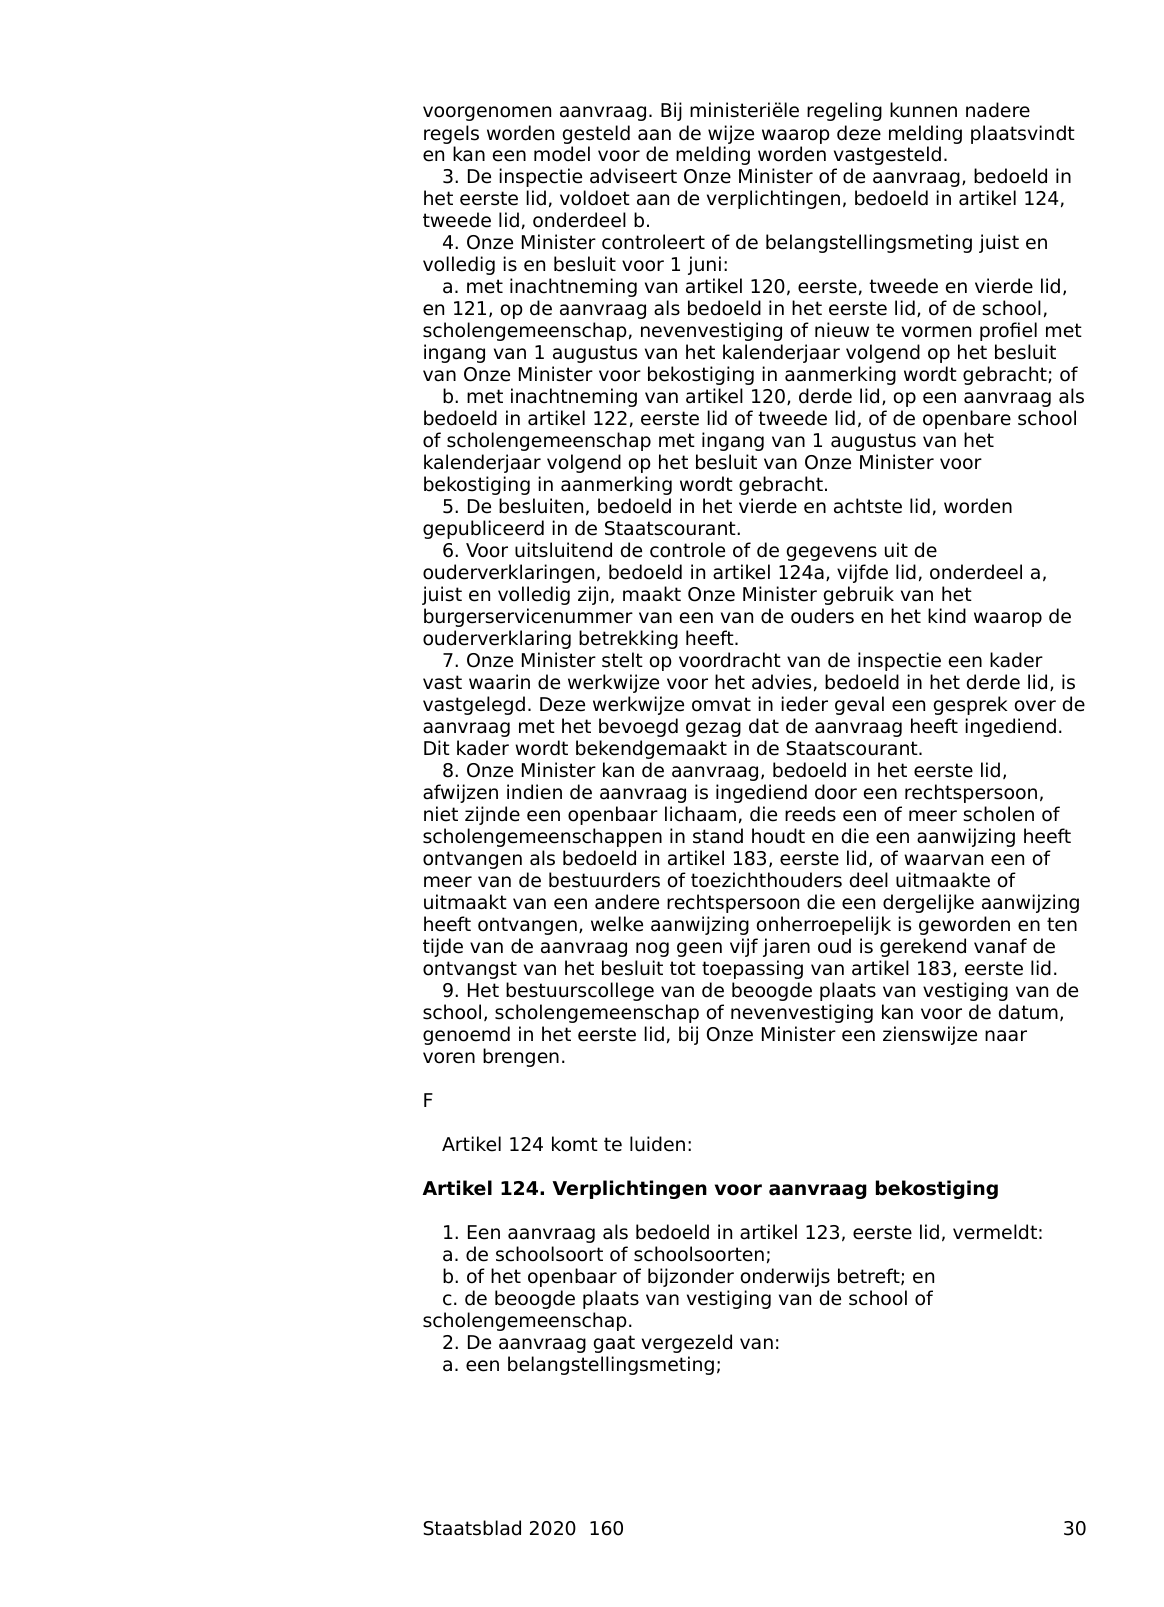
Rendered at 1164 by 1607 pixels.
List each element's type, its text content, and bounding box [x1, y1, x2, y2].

text c. de beoogde plaats van vestiging van de school of scholengemeenschap. [422, 1288, 1087, 1332]
text a. de schoolsoort of schoolsoorten; [422, 1244, 1087, 1266]
text 1. Een aanvraag als bedoeld in artikel 123, eerste lid, vermeldt: [422, 1222, 1087, 1244]
text 4. Onze Minister controleert of de belangstellingsmeting juist en volledig is en besluit voor 1 juni: [422, 232, 1087, 276]
text a. een belangstellingsmeting; [422, 1354, 1087, 1376]
text b. met inachtneming van artikel 120, derde lid, op een aanvraag als bedoeld in artikel 122, eerste lid of tweede lid, of de openbare school of scholengemeenschap met ingang van 1 augustus van het kalenderjaar volgend op het besluit van Onze Minister voor bekostiging in aanmerking wordt gebracht. [422, 386, 1087, 496]
text 2. De aanvraag gaat vergezeld van: [422, 1332, 1087, 1354]
text voorgenomen aanvraag. Bij ministeriële regeling kunnen nadere regels worden gesteld aan de wijze waarop deze melding plaatsvindt en kan een model voor de melding worden vastgesteld. [422, 100, 1087, 166]
text 9. Het bestuurscollege van de beoogde plaats van vestiging van de school, scholengemeenschap of nevenvestiging kan voor de datum, genoemd in het eerste lid, bij Onze Minister een zienswijze naar voren brengen. [422, 979, 1087, 1067]
text 7. Onze Minister stelt op voordracht van de inspectie een kader vast waarin de werkwijze voor het advies, bedoeld in het derde lid, is vastgelegd. Deze werkwijze omvat in ieder geval een gesprek over de aanvraag met het bevoegd gezag dat de aanvraag heeft ingediend. Dit kader wordt bekendgemaakt in de Staatscourant. [422, 650, 1087, 760]
text 5. De besluiten, bedoeld in het vierde en achtste lid, worden gepubliceerd in de Staatscourant. [422, 496, 1087, 540]
text Artikel 124 komt te luiden: [422, 1134, 1087, 1156]
text a. met inachtneming van artikel 120, eerste, tweede en vierde lid, en 121, op de aanvraag als bedoeld in het eerste lid, of de school, scholengemeenschap, nevenvestiging of nieuw te vormen profiel met ingang van 1 augustus van het kalenderjaar volgend op het besluit van Onze Minister voor bekostiging in aanmerking wordt gebracht; of [422, 276, 1087, 386]
subtitle Artikel 124. Verplichtingen voor aanvraag bekostiging [422, 1178, 1087, 1200]
text b. of het openbaar of bijzonder onderwijs betreft; en [422, 1266, 1087, 1288]
text 8. Onze Minister kan de aanvraag, bedoeld in het eerste lid, afwijzen indien de aanvraag is ingediend door een rechtspersoon, niet zijnde een openbaar lichaam, die reeds een of meer scholen of scholengemeenschappen in stand houdt en die een aanwijzing heeft ontvangen als bedoeld in artikel 183, eerste lid, of waarvan een of meer van de bestuurders of toezichthouders deel uitmaakte of uitmaakt van een andere rechtspersoon die een dergelijke aanwijzing heeft ontvangen, welke aanwijzing onherroepelijk is geworden en ten tijde van de aanvraag nog geen vijf jaren oud is gerekend vanaf de ontvangst van het besluit tot toepassing van artikel 183, eerste lid. [422, 760, 1087, 979]
text 3. De inspectie adviseert Onze Minister of de aanvraag, bedoeld in het eerste lid, voldoet aan de verplichtingen, bedoeld in artikel 124, tweede lid, onderdeel b. [422, 166, 1087, 232]
text 6. Voor uitsluitend de controle of de gegevens uit de ouderverklaringen, bedoeld in artikel 124a, vijfde lid, onderdeel a, juist en volledig zijn, maakt Onze Minister gebruik van het burgerservicenummer van een van de ouders en het kind waarop de ouderverklaring betrekking heeft. [422, 540, 1087, 650]
text F [422, 1090, 1087, 1112]
